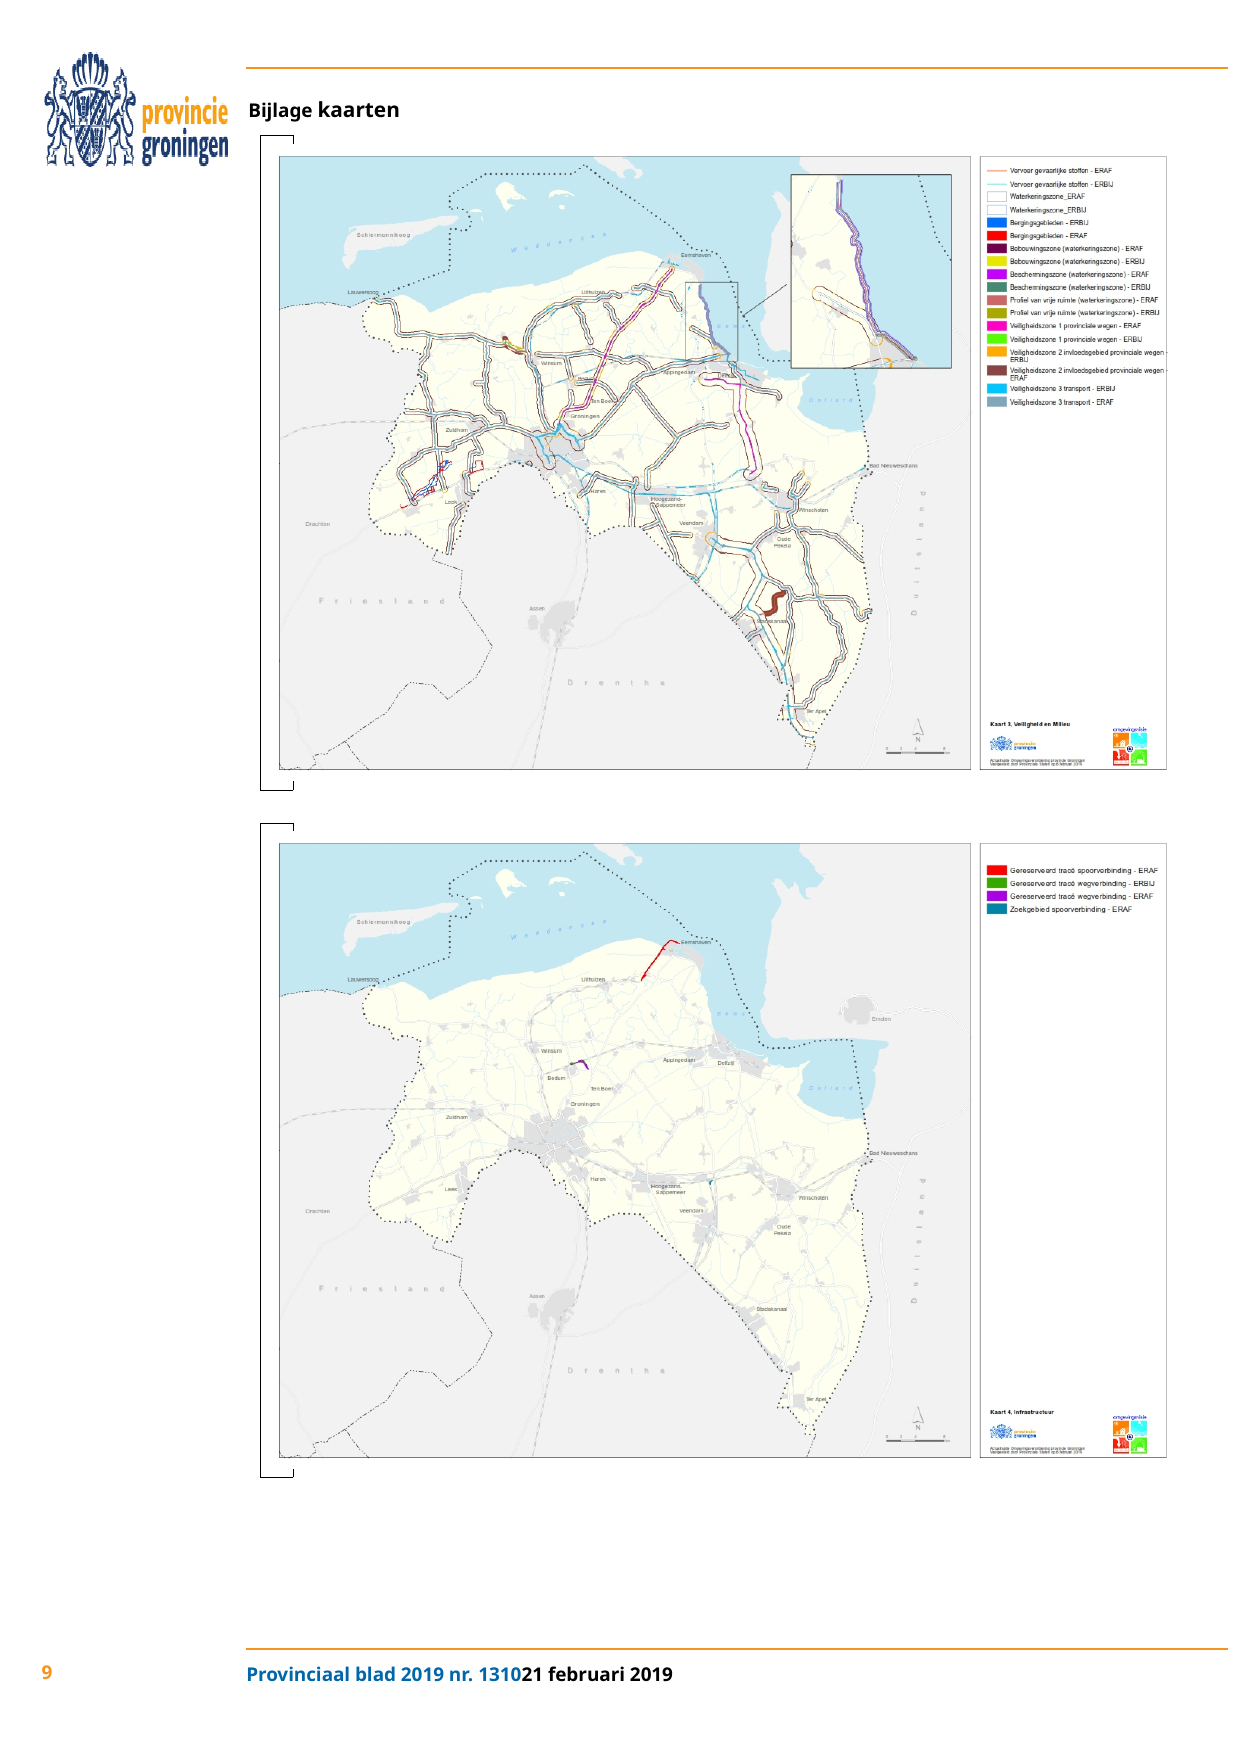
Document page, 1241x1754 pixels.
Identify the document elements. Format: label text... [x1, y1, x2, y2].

picture [41, 47, 231, 172]
picture [268, 144, 1173, 781]
picture [268, 831, 1173, 1469]
text Bijlage kaarten [248, 95, 1152, 123]
